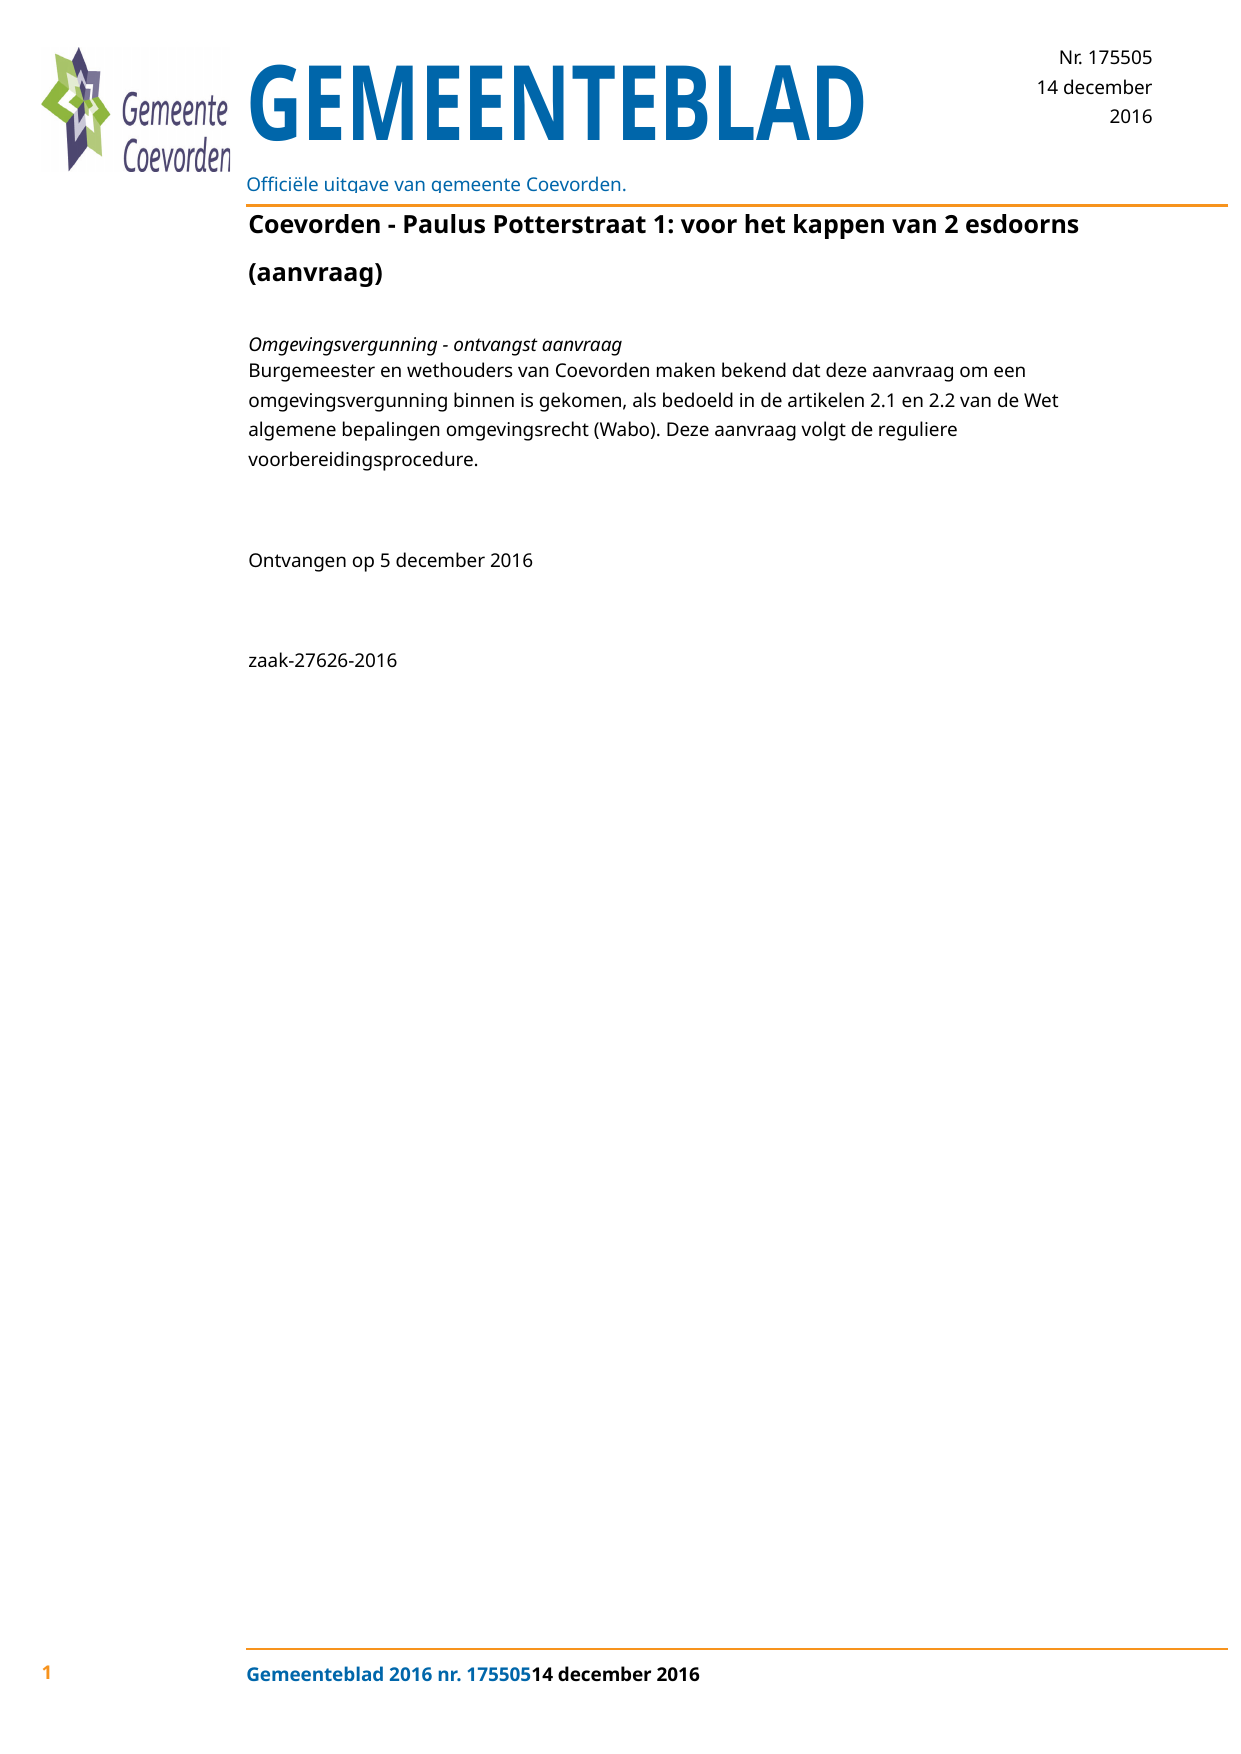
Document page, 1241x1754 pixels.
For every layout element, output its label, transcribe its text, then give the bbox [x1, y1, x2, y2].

text zaak-27626-2016 [248, 648, 1152, 673]
text Omgevingsvergunning - ontvangst aanvraag [248, 331, 1152, 357]
text Burgemeester en wethouders van Coevorden maken bekend dat deze aanvraag om een omgevingsvergunning binnen is gekomen, als bedoeld in de artikelen 2.1 en 2.2 van de Wet algemene bepalingen omgevingsrecht (Wabo). Deze aanvraag volgt de reguliere voorbereidingsprocedure. [248, 357, 1152, 472]
picture [41, 47, 231, 172]
text Coevorden - Paulus Potterstraat 1: voor het kappen van 2 esdoorns (aanvraag) [248, 207, 1152, 288]
text Ontvangen op 5 december 2016 [248, 547, 1152, 572]
